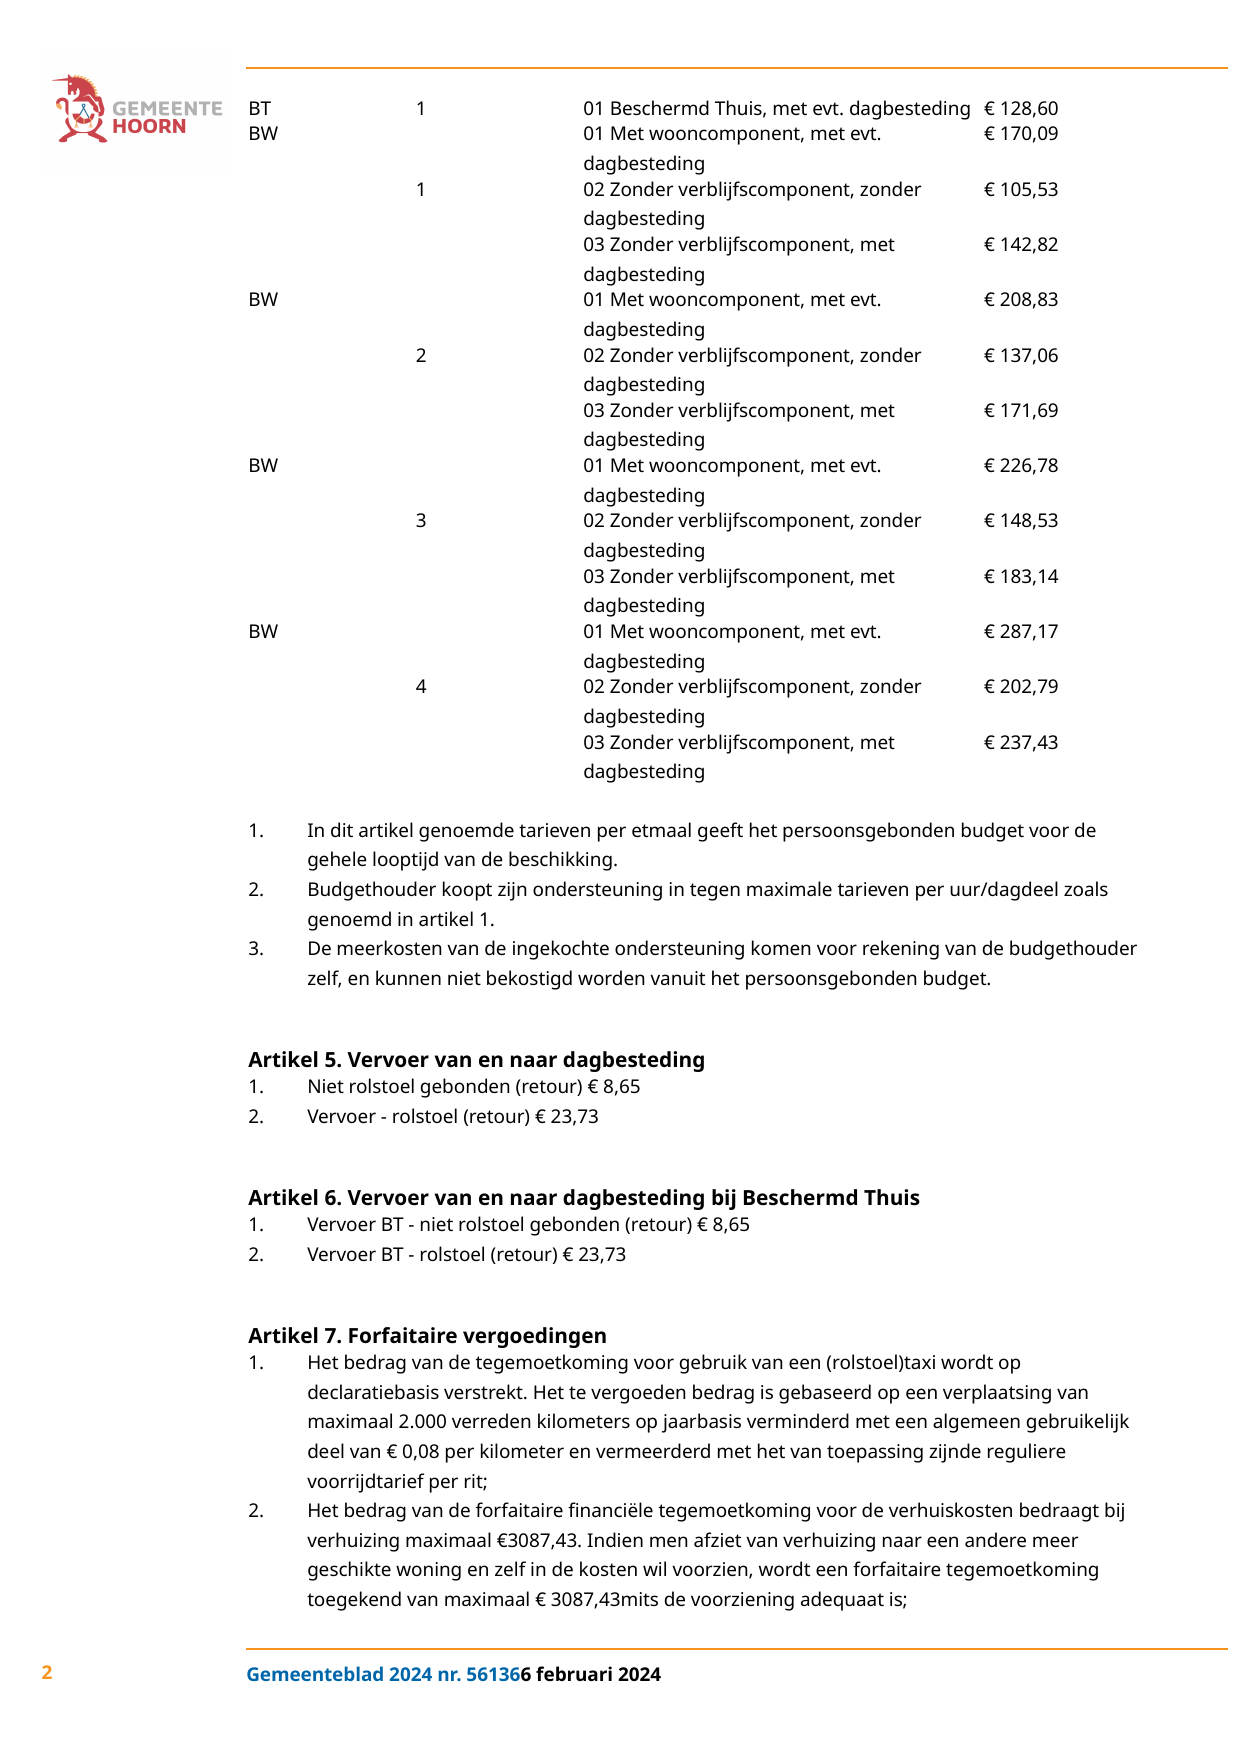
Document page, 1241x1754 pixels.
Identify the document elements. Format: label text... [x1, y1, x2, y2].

table_cell [248, 176, 416, 231]
list Het bedrag van de tegemoetkoming voor gebruik van een (rolstoel)taxi wordt op declaratiebasis verstrekt. Het te vergoeden bedrag is gebaseerd op een verplaatsing van maximaal 2.000 verreden kilometers op jaarbasis verminderd met een algemeen gebruikelijk deel van € 0,08 per kilometer en vermeerderd met het van toepassing zijnde reguliere voorrijdtarief per rit; [248, 1349, 1152, 1493]
text Artikel 5. Vervoer van en naar dagbesteding [248, 1045, 1152, 1073]
table_cell 03 Zonder verblijfscomponent, met dagbesteding [583, 729, 984, 784]
table_cell BW [248, 121, 416, 176]
table_cell [248, 231, 416, 286]
table_cell BT [248, 95, 416, 121]
table_cell 01 Beschermd Thuis, met evt. dagbesteding [583, 95, 984, 121]
table_cell € 128,60 [984, 95, 1152, 121]
table_cell [416, 397, 583, 452]
picture [41, 47, 231, 172]
table_cell 02 Zonder verblijfscomponent, zonder dagbesteding [583, 674, 984, 729]
table_cell 02 Zonder verblijfscomponent, zonder dagbesteding [583, 342, 984, 397]
table_cell [416, 618, 583, 674]
table_cell [416, 453, 583, 508]
table_cell [248, 342, 416, 397]
table_cell BW [248, 286, 416, 342]
table_cell € 137,06 [984, 342, 1152, 397]
table_cell 2 [416, 342, 583, 397]
table_cell 03 Zonder verblijfscomponent, met dagbesteding [583, 231, 984, 286]
table_cell 4 [416, 674, 583, 729]
table_cell BW [248, 453, 416, 508]
table_cell BW [248, 618, 416, 674]
table_cell [248, 397, 416, 452]
table_cell € 148,53 [984, 508, 1152, 563]
table_cell [416, 729, 583, 784]
table_cell 03 Zonder verblijfscomponent, met dagbesteding [583, 397, 984, 452]
list In dit artikel genoemde tarieven per etmaal geeft het persoonsgebonden budget voor de gehele looptijd van de beschikking. [248, 817, 1152, 872]
table_cell 3 [416, 508, 583, 563]
table_cell € 171,69 [984, 397, 1152, 452]
table_cell 03 Zonder verblijfscomponent, met dagbesteding [583, 563, 984, 618]
table_cell 02 Zonder verblijfscomponent, zonder dagbesteding [583, 508, 984, 563]
table_cell € 237,43 [984, 729, 1152, 784]
table_cell € 183,14 [984, 563, 1152, 618]
table_cell 01 Met wooncomponent, met evt. dagbesteding [583, 618, 984, 674]
table_cell € 170,09 [984, 121, 1152, 176]
list Budgethouder koopt zijn ondersteuning in tegen maximale tarieven per uur/dagdeel zoals genoemd in artikel 1. [248, 876, 1152, 932]
table_cell 1 [416, 176, 583, 231]
table_cell [248, 508, 416, 563]
table_cell 01 Met wooncomponent, met evt. dagbesteding [583, 453, 984, 508]
table_cell 01 Met wooncomponent, met evt. dagbesteding [583, 121, 984, 176]
table_cell [416, 231, 583, 286]
list Niet rolstoel gebonden (retour) € 8,65 [248, 1073, 1152, 1099]
table_cell € 208,83 [984, 286, 1152, 342]
table_cell 02 Zonder verblijfscomponent, zonder dagbesteding [583, 176, 984, 231]
table_cell [248, 729, 416, 784]
list Vervoer BT - rolstoel (retour) € 23,73 [248, 1241, 1152, 1267]
table_cell [248, 563, 416, 618]
list De meerkosten van de ingekochte ondersteuning komen voor rekening van de budgethouder zelf, en kunnen niet bekostigd worden vanuit het persoonsgebonden budget. [248, 935, 1152, 991]
table_cell € 142,82 [984, 231, 1152, 286]
table_cell € 226,78 [984, 453, 1152, 508]
table_cell [248, 674, 416, 729]
table_cell [416, 563, 583, 618]
table_cell [416, 121, 583, 176]
table_cell € 202,79 [984, 674, 1152, 729]
table_cell € 105,53 [984, 176, 1152, 231]
table_cell 01 Met wooncomponent, met evt. dagbesteding [583, 286, 984, 342]
list Vervoer - rolstoel (retour) € 23,73 [248, 1103, 1152, 1129]
text Artikel 6. Vervoer van en naar dagbesteding bij Beschermd Thuis [248, 1183, 1152, 1211]
list Vervoer BT - niet rolstoel gebonden (retour) € 8,65 [248, 1211, 1152, 1237]
list Het bedrag van de forfaitaire financiële tegemoetkoming voor de verhuiskosten bedraagt bij verhuizing maximaal €3087,43. Indien men afziet van verhuizing naar een andere meer geschikte woning en zelf in de kosten wil voorzien, wordt een forfaitaire tegemoetkoming toegekend van maximaal € 3087,43mits de voorziening adequaat is; [248, 1497, 1152, 1612]
text Artikel 7. Forfaitaire vergoedingen [248, 1321, 1152, 1349]
table_cell [416, 286, 583, 342]
table_cell 1 [416, 95, 583, 121]
table_cell € 287,17 [984, 618, 1152, 674]
